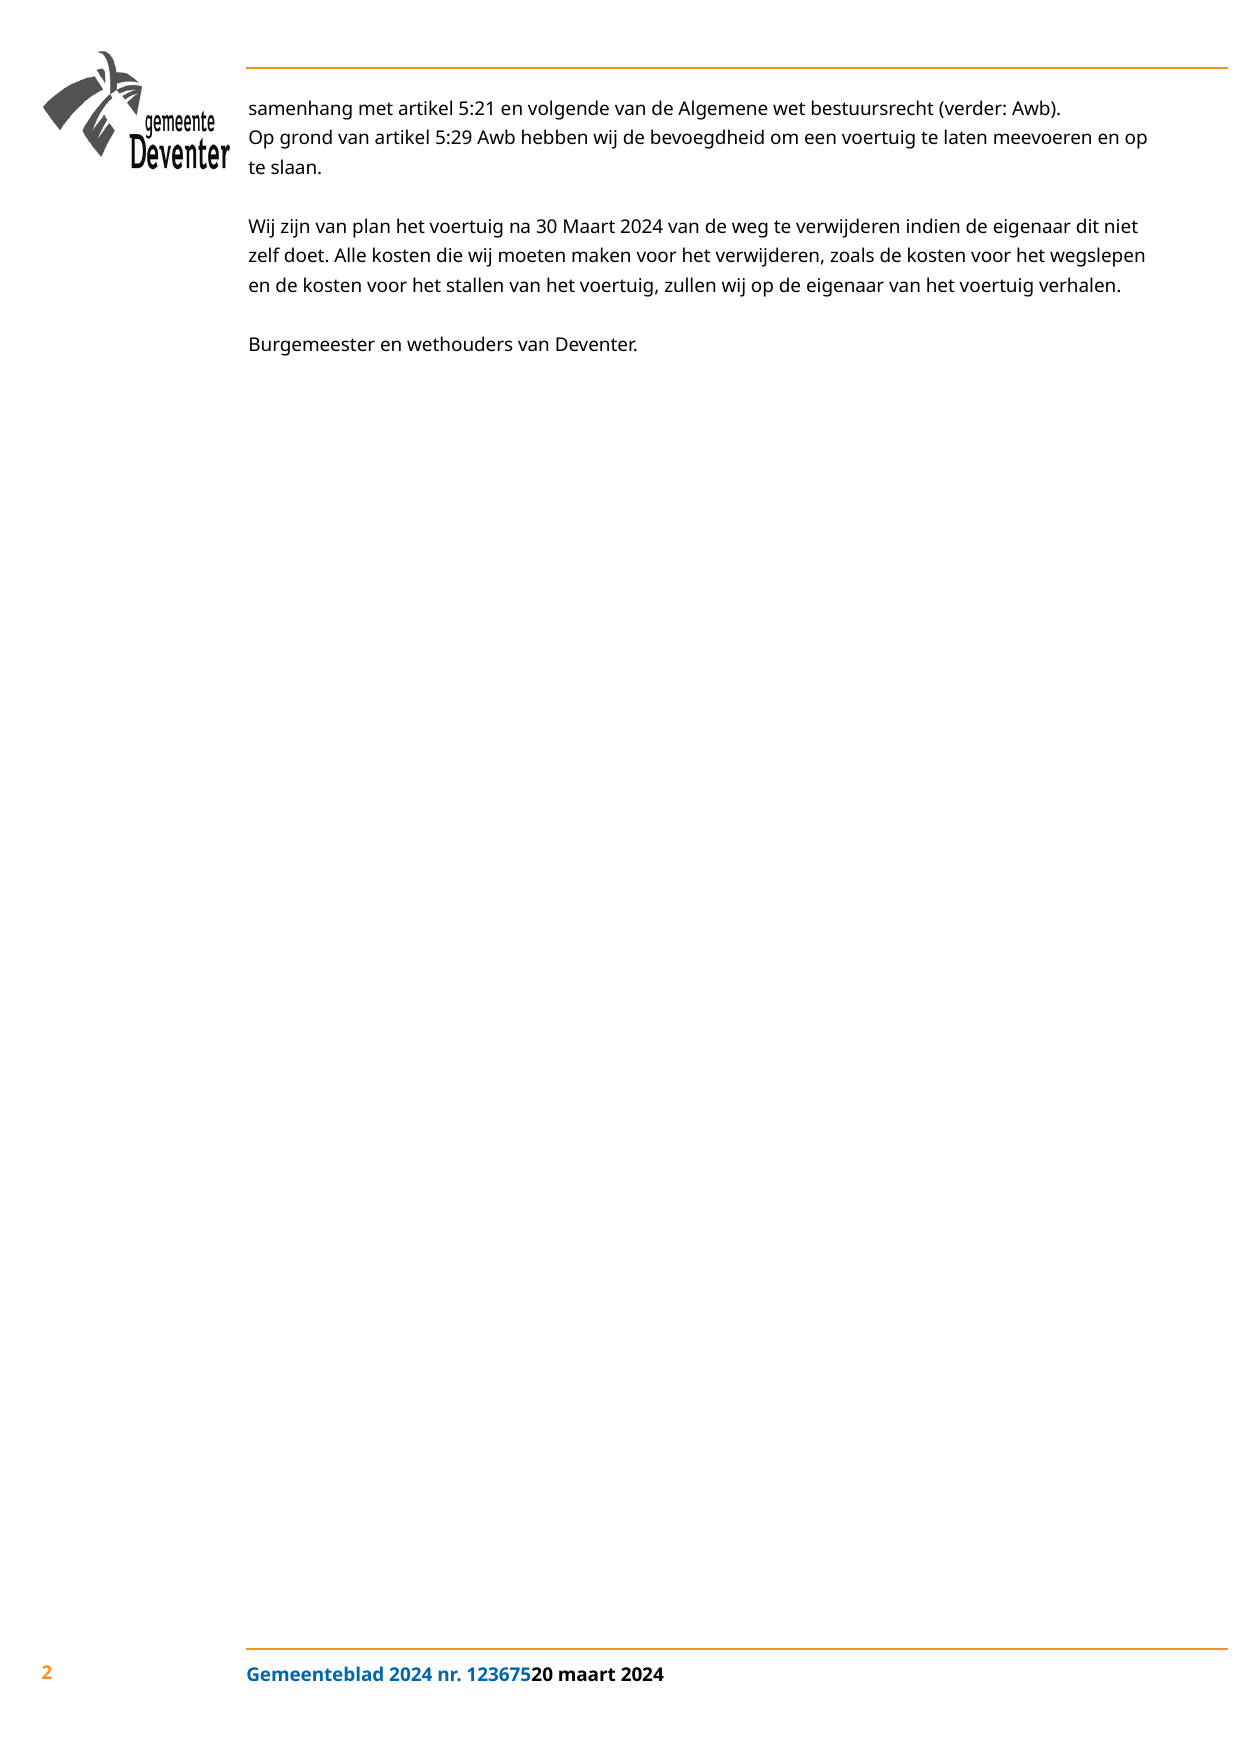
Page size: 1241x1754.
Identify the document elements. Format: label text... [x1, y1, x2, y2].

text Burgemeester en wethouders van Deventer. [248, 331, 1152, 357]
text samenhang met artikel 5:21 en volgende van de Algemene wet bestuursrecht (verder: Awb). [248, 95, 1152, 121]
text Wij zijn van plan het voertuig na 30 Maart 2024 van de weg te verwijderen indien de eigenaar dit niet zelf doet. Alle kosten die wij moeten maken voor het verwijderen, zoals de kosten voor het wegslepen en de kosten voor het stallen van het voertuig, zullen wij op de eigenaar van het voertuig verhalen. [248, 213, 1152, 298]
picture [41, 47, 231, 172]
text Op grond van artikel 5:29 Awb hebben wij de bevoegdheid om een voertuig te laten meevoeren en op te slaan. [248, 124, 1152, 180]
